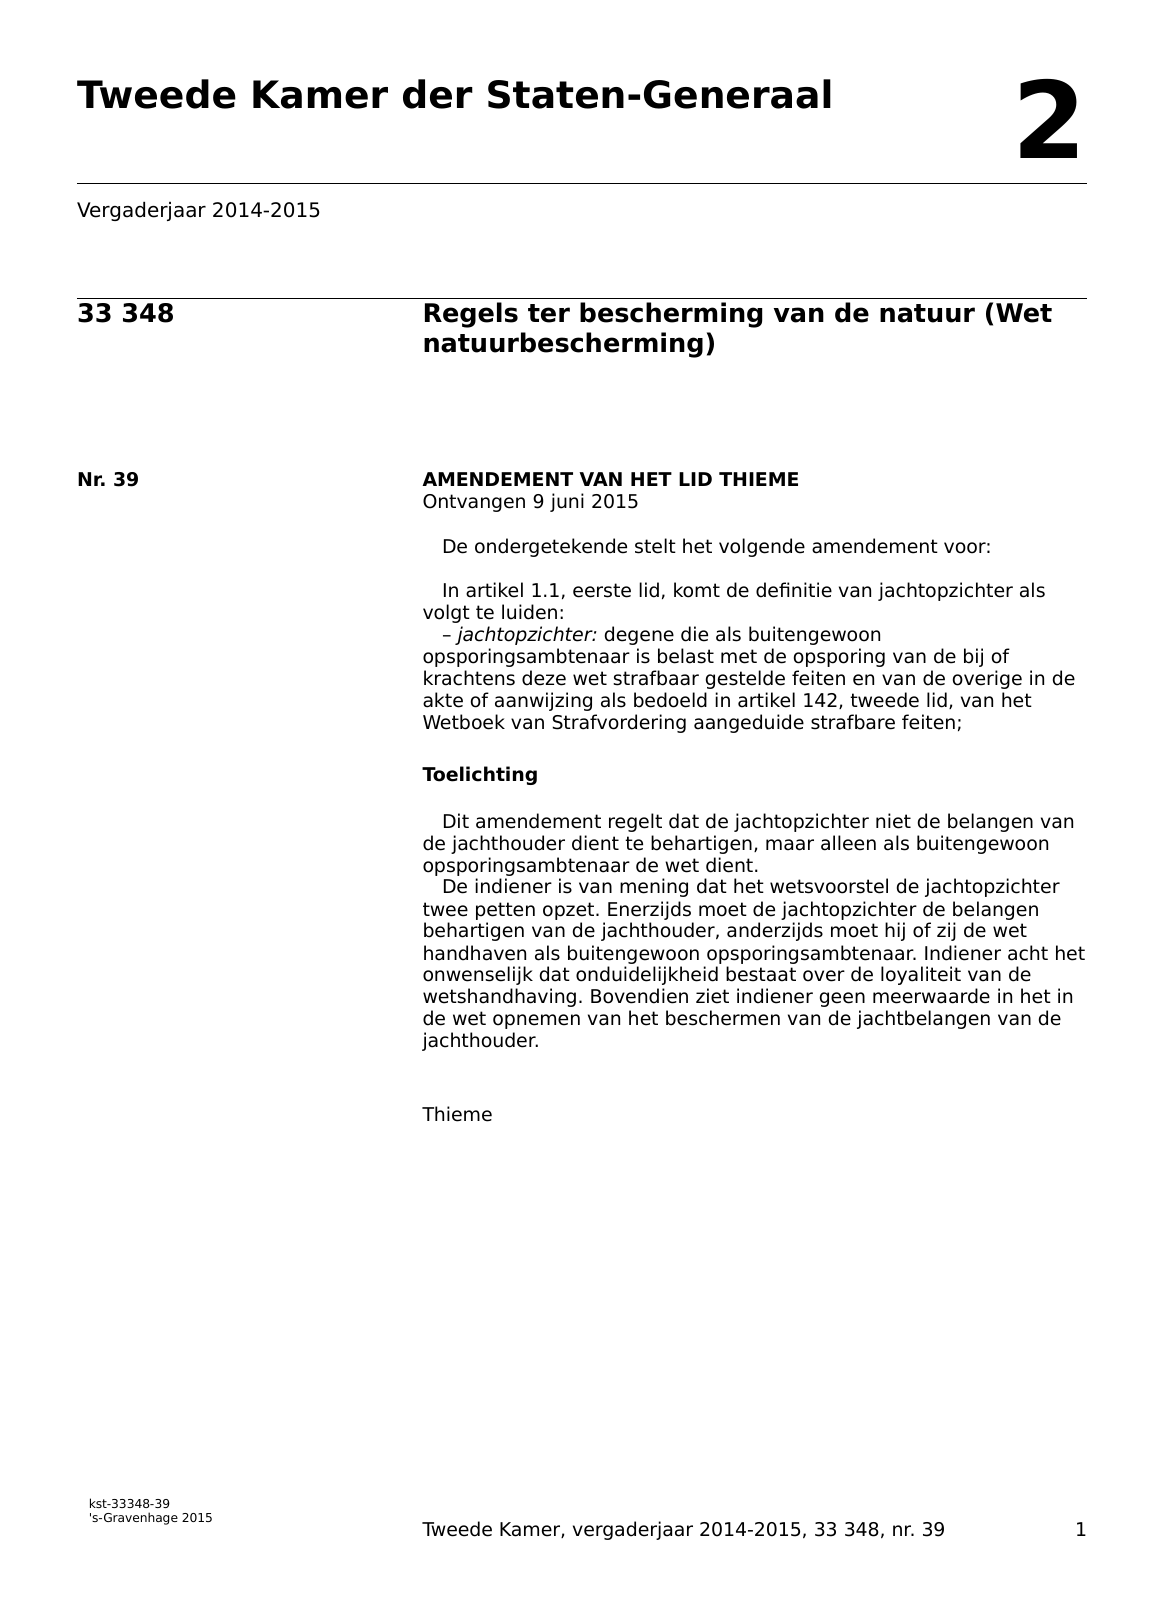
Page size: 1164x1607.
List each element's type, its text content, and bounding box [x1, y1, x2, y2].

text Dit amendement regelt dat de jachtopzichter niet de belangen van de jachthouder dient te behartigen, maar alleen als buitengewoon opsporingsambtenaar de wet dient. [422, 811, 1087, 876]
text De indiener is van mening dat het wetsvoorstel de jachtopzichter twee petten opzet. Enerzijds moet de jachtopzichter de belangen behartigen van de jachthouder, anderzijds moet hij of zij de wet handhaven als buitengewoon opsporingsambtenaar. Indiener acht het onwenselijk dat onduidelijkheid bestaat over de loyaliteit van de wetshandhaving. Bovendien ziet indiener geen meerwaarde in het in de wet opnemen van het beschermen van de jachtbelangen van de jachthouder. [422, 876, 1087, 1052]
subtitle 33 348 Regels ter bescherming van de natuur (Wet natuurbescherming) [77, 299, 1087, 358]
text kst-33348-39 [88, 1497, 323, 1511]
subtitle Nr. 39 AMENDEMENT VAN HET LID THIEME [77, 469, 1087, 491]
text – jachtopzichter: degene die als buitengewoon opsporingsambtenaar is belast met de opsporing van de bij of krachtens deze wet strafbaar gestelde feiten en van de overige in de akte of aanwijzing als bedoeld in artikel 142, tweede lid, van het Wetboek van Strafvordering aangeduide strafbare feiten; [422, 624, 1087, 733]
text De ondergetekende stelt het volgende amendement voor: [422, 536, 1087, 557]
table_cell Vergaderjaar 2014-2015 [77, 184, 1087, 298]
text 's-Gravenhage 2015 [88, 1511, 323, 1525]
text Thieme [422, 1082, 1087, 1126]
table_header Tweede Kamer der Staten-Generaal [77, 59, 886, 183]
text In artikel 1.1, eerste lid, komt de definitie van jachtopzichter als volgt te luiden: [422, 580, 1087, 624]
table_header 2 [886, 59, 1087, 183]
text Ontvangen 9 juni 2015 [422, 491, 1087, 513]
subtitle Toelichting [422, 763, 1087, 786]
